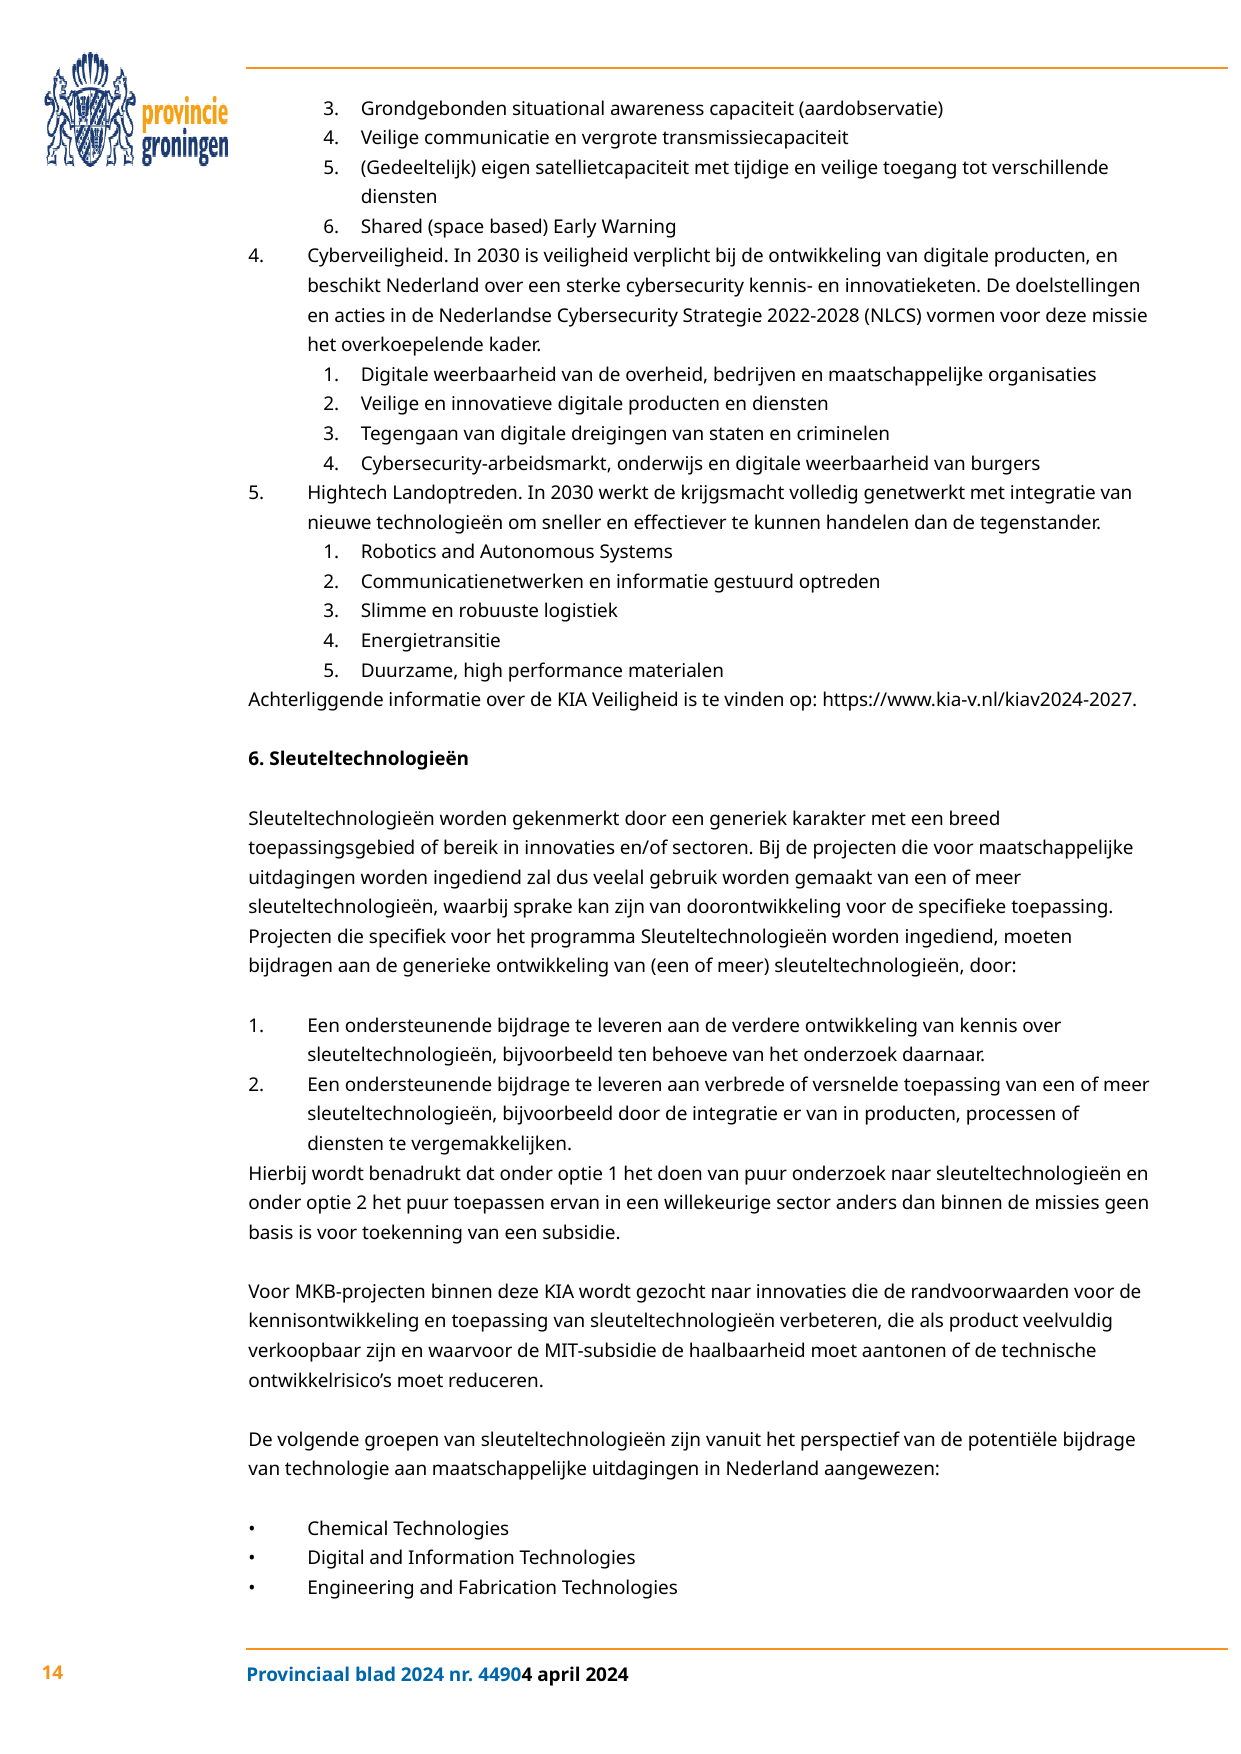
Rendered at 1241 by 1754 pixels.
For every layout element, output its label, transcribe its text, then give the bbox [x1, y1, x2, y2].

text 6. Sleuteltechnologieën [248, 746, 1152, 771]
list Duurzame, high performance materialen [323, 657, 1152, 683]
list Tegengaan van digitale dreigingen van staten en criminelen [323, 420, 1152, 446]
list Grondgebonden situational awareness capaciteit (aardobservatie) [323, 95, 1152, 121]
list Shared (space based) Early Warning [323, 213, 1152, 239]
list Engineering and Fabrication Technologies [248, 1574, 1152, 1600]
list Robotics and Autonomous Systems [323, 538, 1152, 564]
text Hierbij wordt benadrukt dat onder optie 1 het doen van puur onderzoek naar sleuteltechnologieën en onder optie 2 het puur toepassen ervan in een willekeurige sector anders dan binnen de missies geen basis is voor toekenning van een subsidie. [248, 1160, 1152, 1245]
list Communicatienetwerken en informatie gestuurd optreden [323, 568, 1152, 594]
picture [41, 47, 231, 172]
list Hightech Landoptreden. In 2030 werkt de krijgsmacht volledig genetwerkt met integratie van nieuwe technologieën om sneller en effectiever te kunnen handelen dan de tegenstander. [248, 479, 1152, 535]
list Digitale weerbaarheid van de overheid, bedrijven en maatschappelijke organisaties [323, 361, 1152, 387]
list (Gedeeltelijk) eigen satellietcapaciteit met tijdige en veilige toegang tot verschillende diensten [323, 154, 1152, 209]
list Chemical Technologies [248, 1515, 1152, 1541]
list Cybersecurity-arbeidsmarkt, onderwijs en digitale weerbaarheid van burgers [323, 450, 1152, 476]
text De volgende groepen van sleuteltechnologieën zijn vanuit het perspectief van de potentiële bijdrage van technologie aan maatschappelijke uitdagingen in Nederland aangewezen: [248, 1426, 1152, 1481]
text Achterliggende informatie over de KIA Veiligheid is te vinden op: https://www.kia-v.nl/kiav2024-2027. [248, 686, 1152, 712]
list Cyberveiligheid. In 2030 is veiligheid verplicht bij de ontwikkeling van digitale producten, en beschikt Nederland over een sterke cybersecurity kennis- en innovatieketen. De doelstellingen en acties in de Nederlandse Cybersecurity Strategie 2022-2028 (NLCS) vormen voor deze missie het overkoepelende kader. [248, 243, 1152, 357]
list Energietransitie [323, 627, 1152, 653]
text Voor MKB-projecten binnen deze KIA wordt gezocht naar innovaties die de randvoorwaarden voor de kennisontwikkeling en toepassing van sleuteltechnologieën verbeteren, die als product veelvuldig verkoopbaar zijn en waarvoor de MIT-subsidie de haalbaarheid moet aantonen of de technische ontwikkelrisico’s moet reduceren. [248, 1278, 1152, 1393]
text Sleuteltechnologieën worden gekenmerkt door een generiek karakter met een breed toepassingsgebied of bereik in innovaties en/of sectoren. Bij de projecten die voor maatschappelijke uitdagingen worden ingediend zal dus veelal gebruik worden gemaakt van een of meer sleuteltechnologieën, waarbij sprake kan zijn van doorontwikkeling voor de specifieke toepassing. Projecten die specifiek voor het programma Sleuteltechnologieën worden ingediend, moeten bijdragen aan de generieke ontwikkeling van (een of meer) sleuteltechnologieën, door: [248, 805, 1152, 978]
list Veilige communicatie en vergrote transmissiecapaciteit [323, 124, 1152, 150]
list Digital and Information Technologies [248, 1544, 1152, 1570]
list Slimme en robuuste logistiek [323, 598, 1152, 623]
list Een ondersteunende bijdrage te leveren aan verbrede of versnelde toepassing van een of meer sleuteltechnologieën, bijvoorbeeld door de integratie er van in producten, processen of diensten te vergemakkelijken. [248, 1071, 1152, 1156]
list Veilige en innovatieve digitale producten en diensten [323, 391, 1152, 416]
list Een ondersteunende bijdrage te leveren aan de verdere ontwikkeling van kennis over sleuteltechnologieën, bijvoorbeeld ten behoeve van het onderzoek daarnaar. [248, 1012, 1152, 1067]
